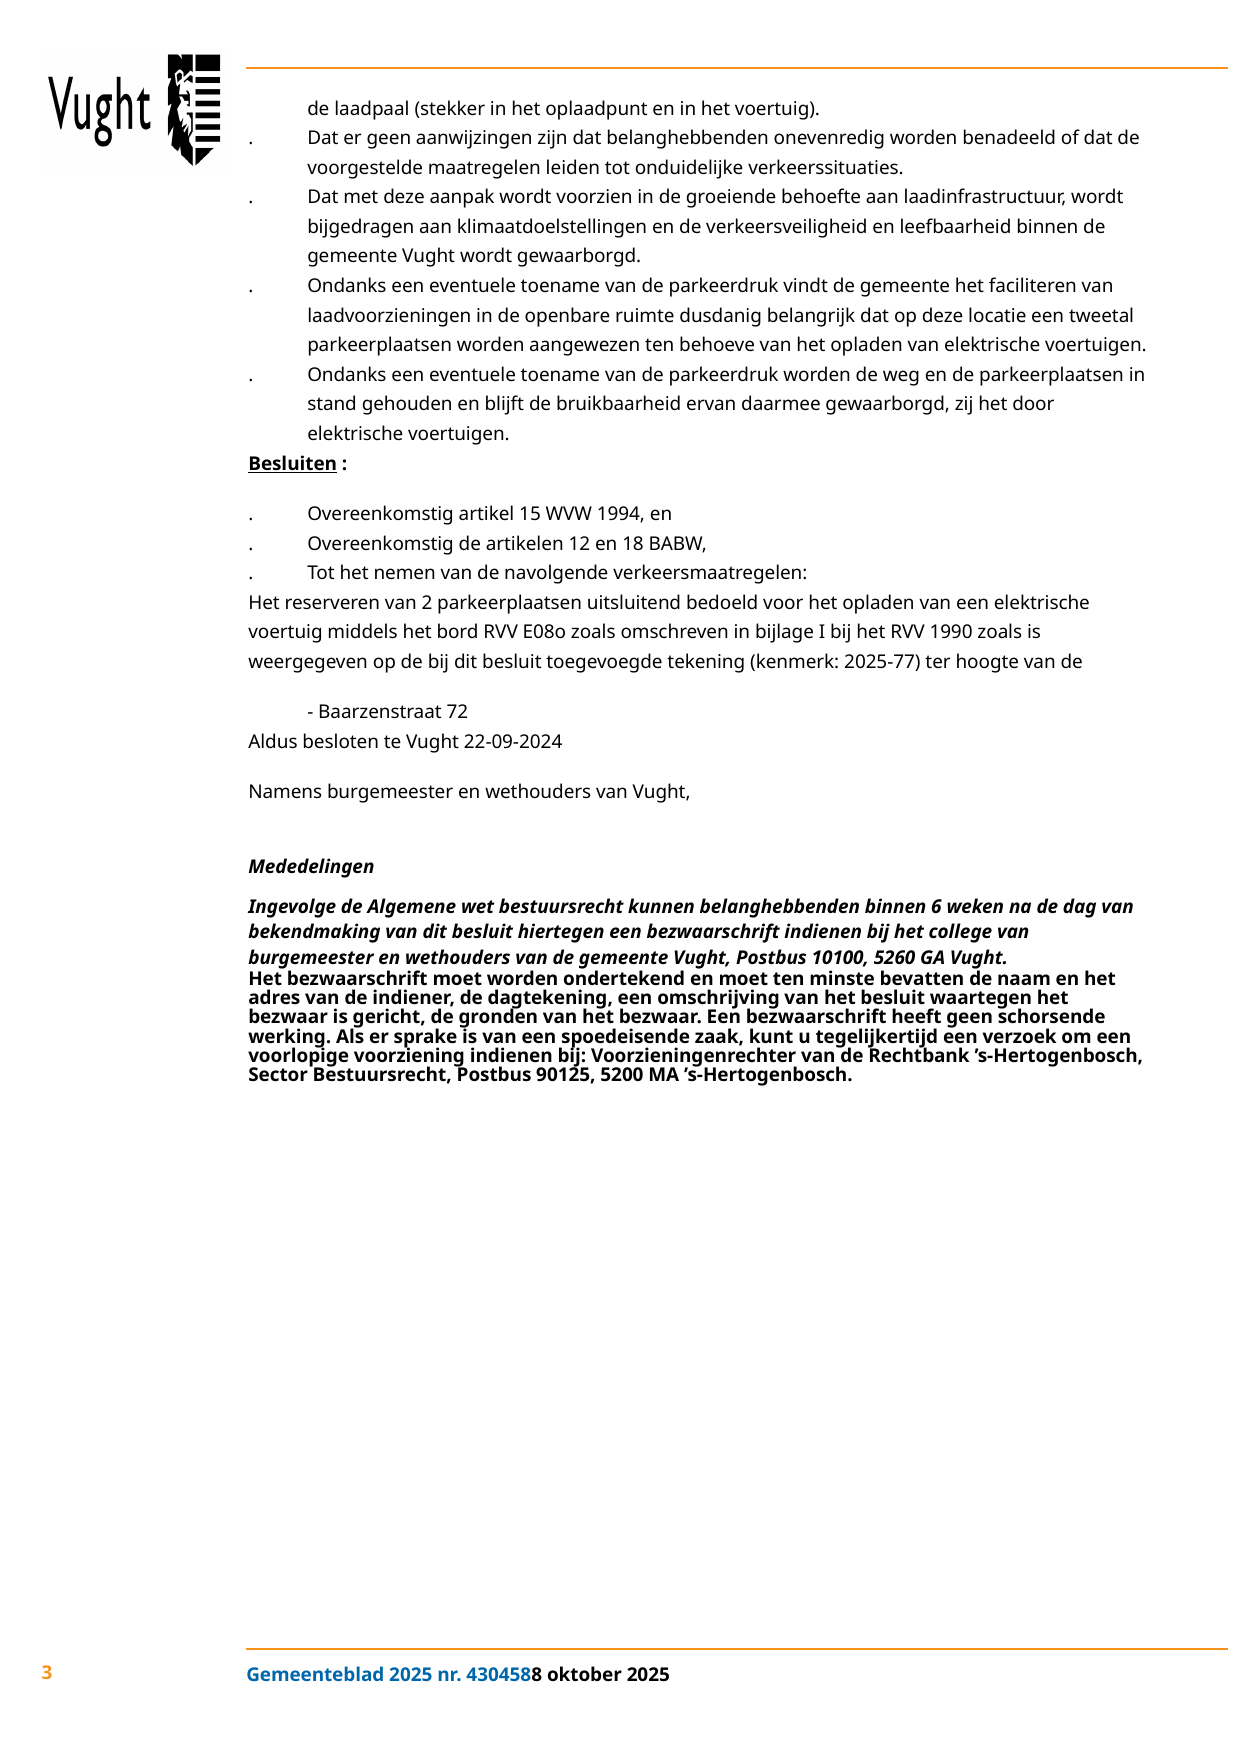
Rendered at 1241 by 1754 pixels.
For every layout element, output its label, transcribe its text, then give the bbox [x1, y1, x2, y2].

list Dat er geen aanwijzingen zijn dat belanghebbenden onevenredig worden benadeeld of dat de voorgestelde maatregelen leiden tot onduidelijke verkeerssituaties. [248, 124, 1152, 180]
list Overeenkomstig artikel 15 WVW 1994, en [248, 500, 1152, 526]
list Dat met deze aanpak wordt voorzien in de groeiende behoefte aan laadinfrastructuur, wordt bijgedragen aan klimaatdoelstellingen en de verkeersveiligheid en leefbaarheid binnen de gemeente Vught wordt gewaarborgd. [248, 183, 1152, 268]
text Ingevolge de Algemene wet bestuursrecht kunnen belanghebbenden binnen 6 weken na de dag van bekendmaking van dit besluit hiertegen een bezwaarschrift indienen bij het college van burgemeester en wethouders van de gemeente Vught, Postbus 10100, 5260 GA Vught. [248, 893, 1152, 970]
list Overeenkomstig de artikelen 12 en 18 BABW, [248, 530, 1152, 556]
text Het bezwaarschrift moet worden ondertekend en moet ten minste bevatten de naam en het adres van de indiener, de dagtekening, een omschrijving van het besluit waartegen het bezwaar is gericht, de gronden van het bezwaar. Een bezwaarschrift heeft geen schorsende werking. Als er sprake is van een spoedeisende zaak, kunt u tegelijkertijd een verzoek om een voorlopige voorziening indienen bij: Voorzieningenrechter van de Rechtbank ’s-Hertogenbosch, Sector Bestuursrecht, Postbus 90125, 5200 MA ’s-Hertogenbosch. [248, 970, 1152, 1086]
text Het reserveren van 2 parkeerplaatsen uitsluitend bedoeld voor het opladen van een elektrische voertuig middels het bord RVV E08o zoals omschreven in bijlage I bij het RVV 1990 zoals is weergegeven op de bij dit besluit toegevoegde tekening (kenmerk: 2025-77) ter hoogte van de [248, 589, 1152, 674]
picture [41, 47, 231, 172]
text Namens burgemeester en wethouders van Vught, [248, 778, 1152, 804]
list Ondanks een eventuele toename van de parkeerdruk vindt de gemeente het faciliteren van laadvoorzieningen in de openbare ruimte dusdanig belangrijk dat op deze locatie een tweetal parkeerplaatsen worden aangewezen ten behoeve van het opladen van elektrische voertuigen. [248, 272, 1152, 357]
list Ondanks een eventuele toename van de parkeerdruk worden de weg en de parkeerplaatsen in stand gehouden en blijft de bruikbaarheid ervan daarmee gewaarborgd, zij het door elektrische voertuigen. [248, 361, 1152, 446]
list - Baarzenstraat 72 [248, 698, 1152, 724]
list Tot het nemen van de navolgende verkeersmaatregelen: [248, 559, 1152, 585]
text Besluiten : [248, 450, 1152, 476]
list de laadpaal (stekker in het oplaadpunt en in het voertuig). [248, 95, 1152, 121]
text Aldus besloten te Vught 22-09-2024 [248, 728, 1152, 754]
text Mededelingen [248, 853, 1152, 879]
